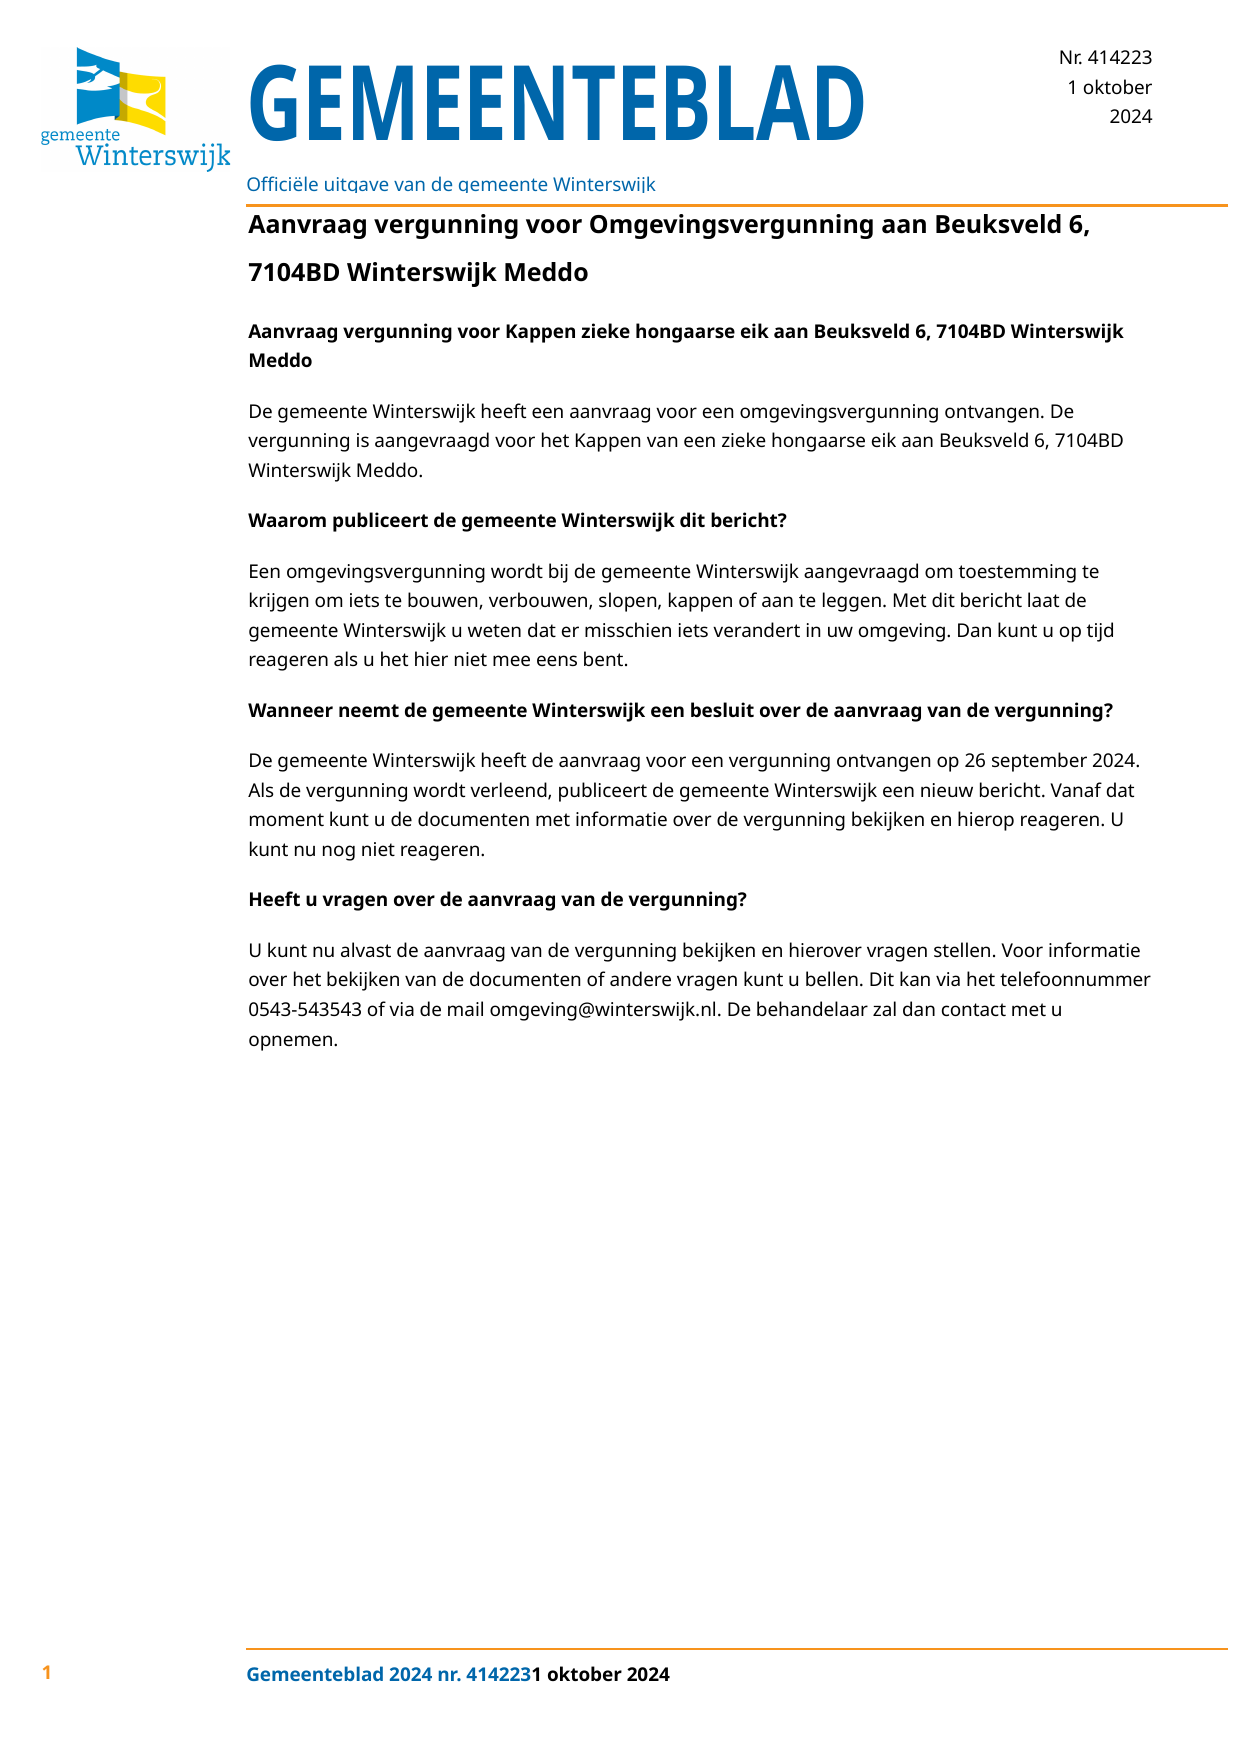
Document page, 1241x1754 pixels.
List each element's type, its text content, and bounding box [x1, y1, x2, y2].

picture [225, 153, 231, 162]
text U kunt nu alvast de aanvraag van de vergunning bekijken en hierover vragen stellen. Voor informatie over het bekijken van de documenten of andere vragen kunt u bellen. Dit kan via het telefoonnummer 0543-543543 of via de mail omgeving@winterswijk.nl. De behandelaar zal dan contact met u opnemen. [248, 937, 1152, 1052]
text Een omgevingsvergunning wordt bij de gemeente Winterswijk aangevraagd om toestemming te krijgen om iets te bouwen, verbouwen, slopen, kappen of aan te leggen. Met dit bericht laat de gemeente Winterswijk u weten dat er misschien iets verandert in uw omgeving. Dan kunt u op tijd reageren als u het hier niet mee eens bent. [248, 558, 1152, 672]
text Wanneer neemt de gemeente Winterswijk een besluit over de aanvraag van de vergunning? [248, 697, 1152, 723]
text Aanvraag vergunning voor Omgevingsvergunning aan Beuksveld 6, 7104BD Winterswijk Meddo [248, 207, 1152, 288]
picture [41, 47, 231, 172]
text Heeft u vragen over de aanvraag van de vergunning? [248, 887, 1152, 912]
text De gemeente Winterswijk heeft een aanvraag voor een omgevingsvergunning ontvangen. De vergunning is aangevraagd voor het Kappen van een zieke hongaarse eik aan Beuksveld 6, 7104BD Winterswijk Meddo. [248, 398, 1152, 483]
text Waarom publiceert de gemeente Winterswijk dit bericht? [248, 507, 1152, 533]
text Aanvraag vergunning voor Kappen zieke hongaarse eik aan Beuksveld 6, 7104BD Winterswijk Meddo [248, 318, 1152, 373]
text De gemeente Winterswijk heeft de aanvraag voor een vergunning ontvangen op 26 september 2024. Als de vergunning wordt verleend, publiceert de gemeente Winterswijk een nieuw bericht. Vanaf dat moment kunt u de documenten met informatie over de vergunning bekijken en hierop reageren. U kunt nu nog niet reageren. [248, 747, 1152, 862]
